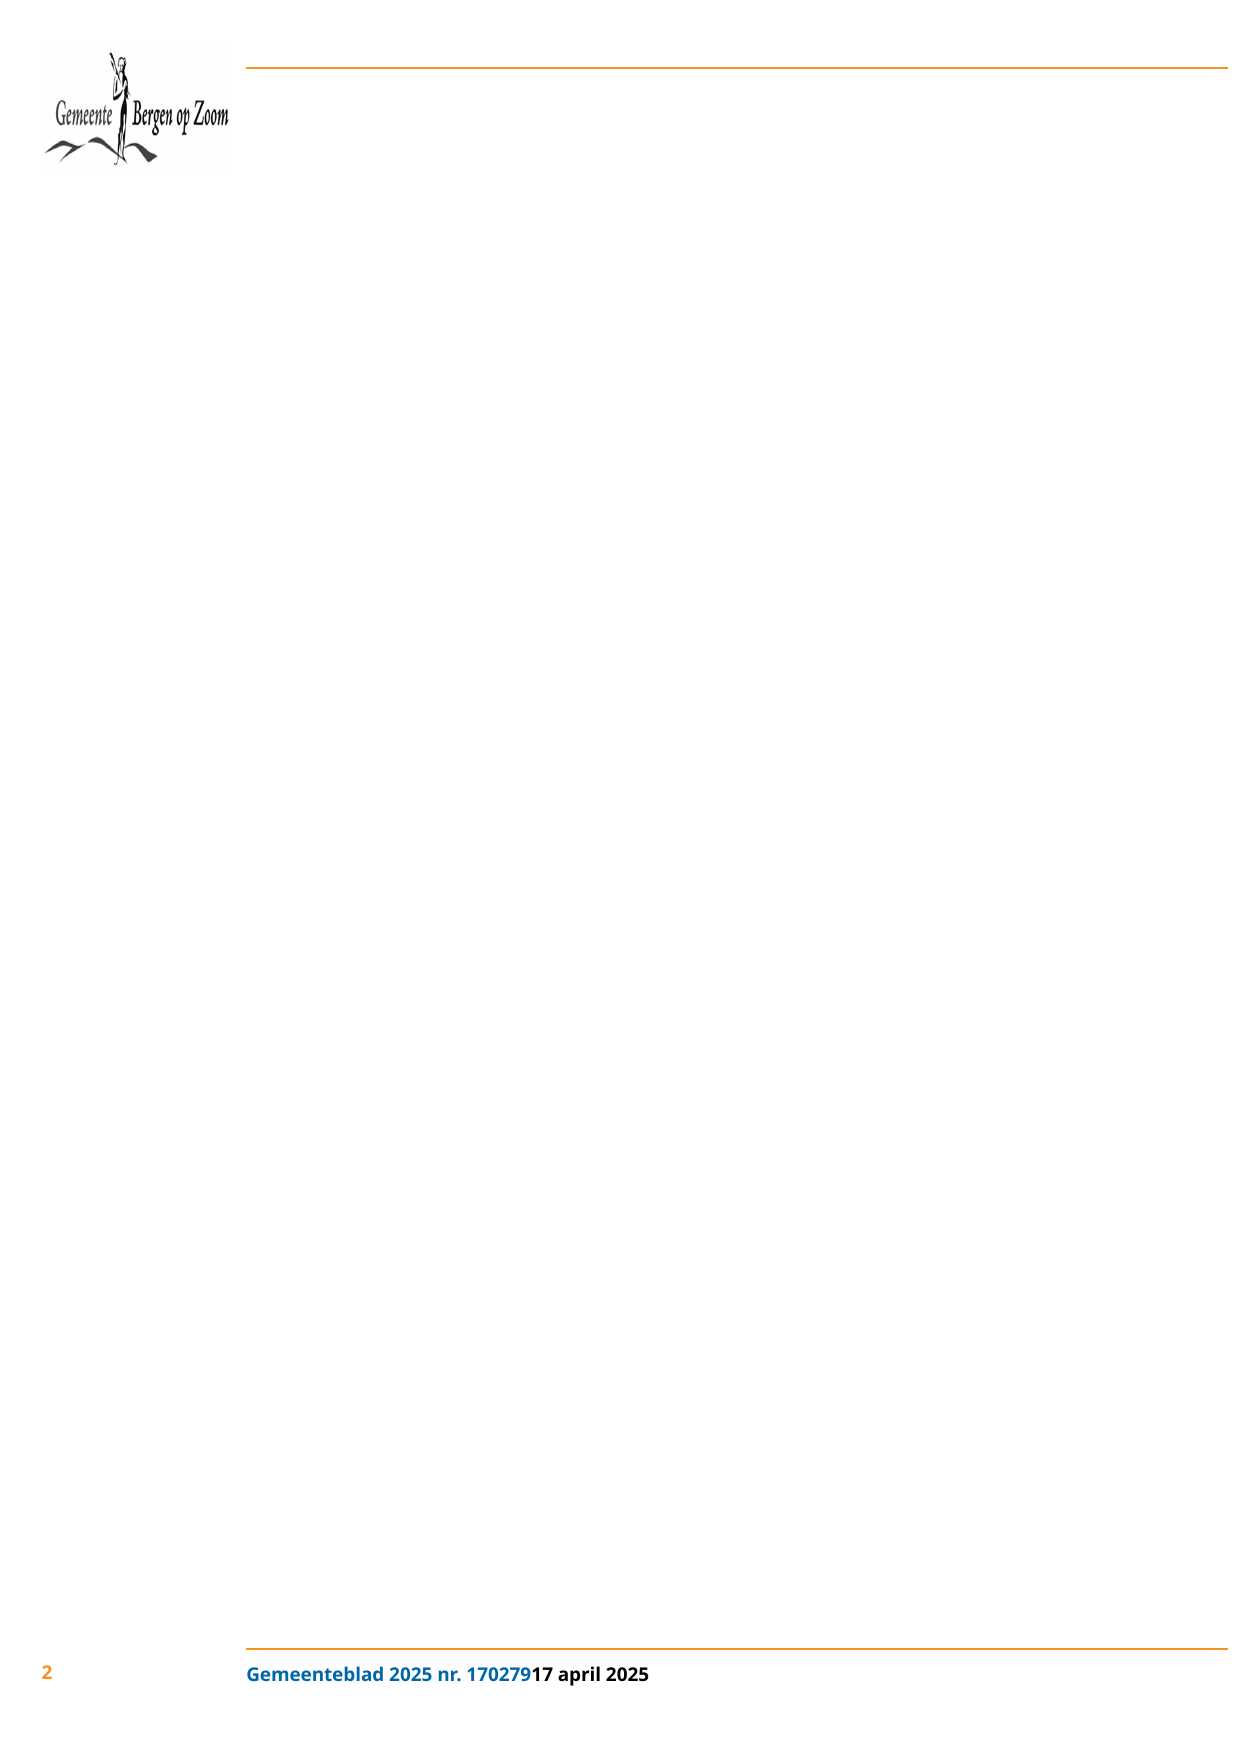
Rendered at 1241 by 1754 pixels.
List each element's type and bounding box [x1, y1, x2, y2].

picture [41, 47, 231, 172]
